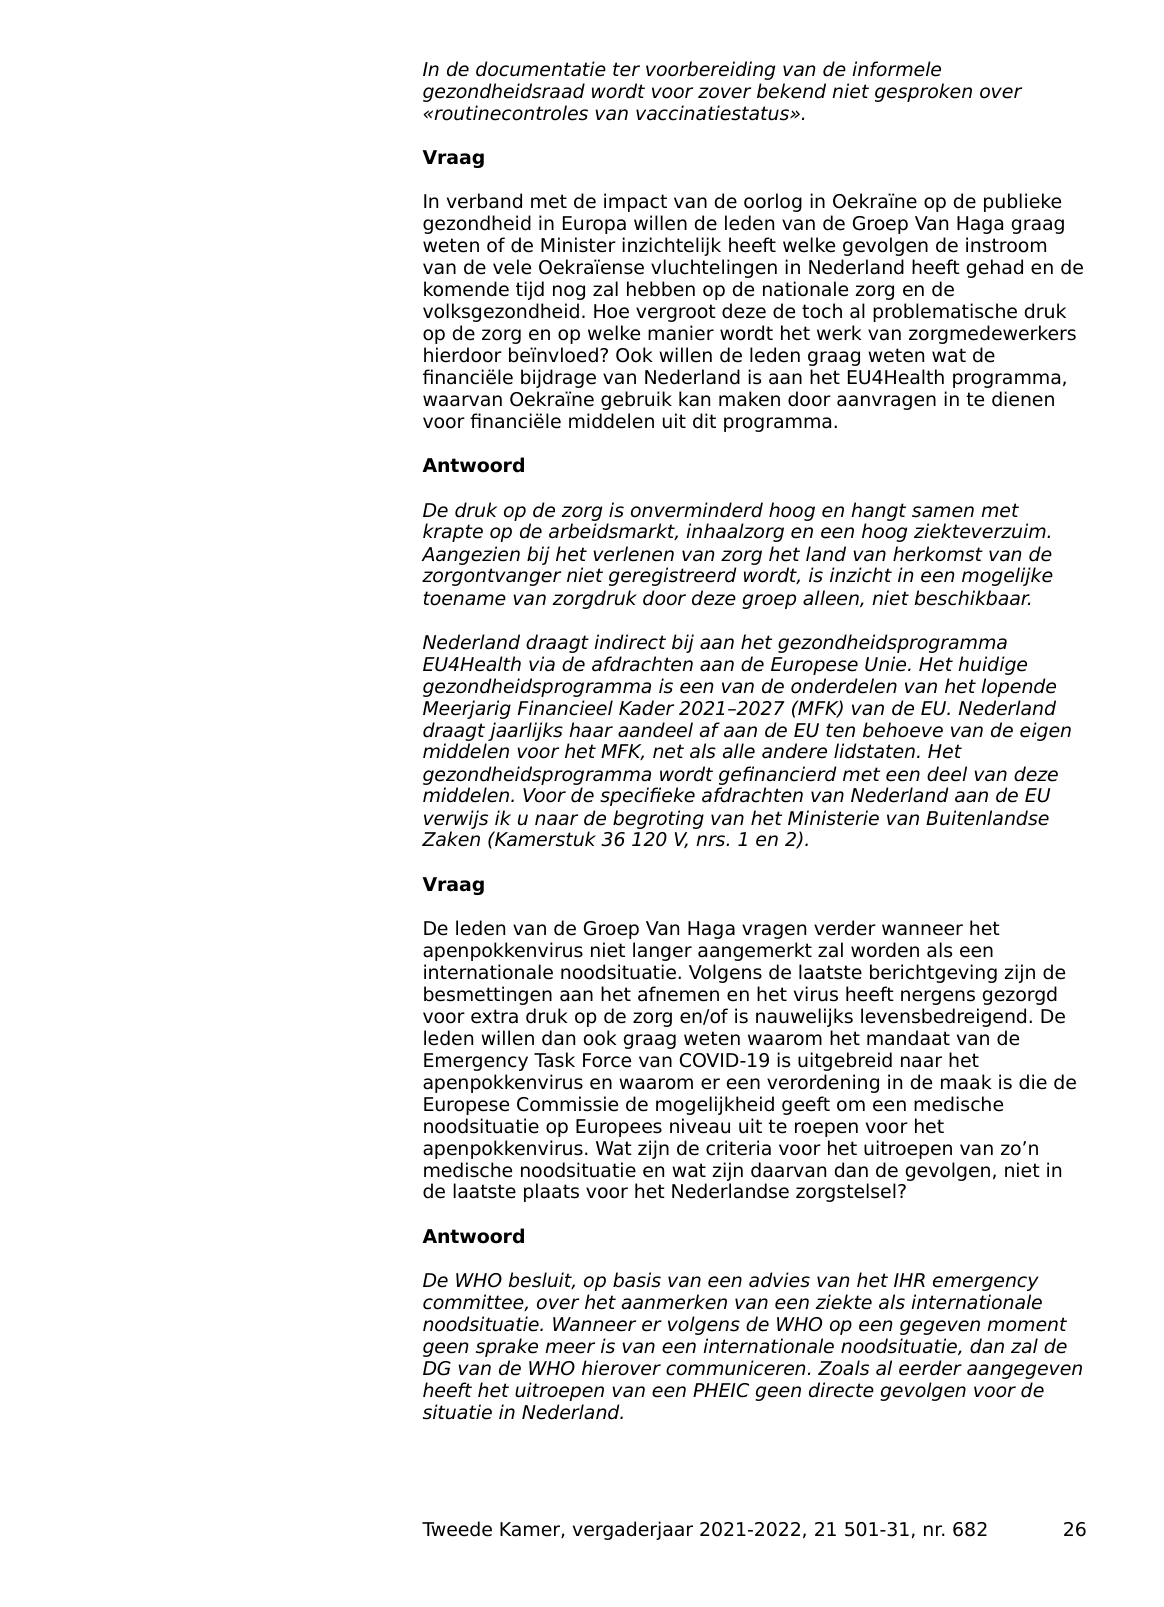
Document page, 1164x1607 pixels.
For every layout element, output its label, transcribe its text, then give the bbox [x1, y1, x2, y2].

subtitle Antwoord [422, 1226, 1087, 1248]
text Nederland draagt indirect bij aan het gezondheidsprogramma EU4Health via de afdrachten aan de Europese Unie. Het huidige gezondheidsprogramma is een van de onderdelen van het lopende Meerjarig Financieel Kader 2021–2027 (MFK) van de EU. Nederland draagt jaarlijks haar aandeel af aan de EU ten behoeve van de eigen middelen voor het MFK, net als alle andere lidstaten. Het gezondheidsprogramma wordt gefinancierd met een deel van deze middelen. Voor de specifieke afdrachten van Nederland aan de EU verwijs ik u naar de begroting van het Ministerie van Buitenlandse Zaken (Kamerstuk 36 120 V, nrs. 1 en 2). [422, 632, 1087, 851]
text In de documentatie ter voorbereiding van de informele gezondheidsraad wordt voor zover bekend niet gesproken over «routinecontroles van vaccinatiestatus». [422, 59, 1087, 125]
text De WHO besluit, op basis van een advies van het IHR emergency committee, over het aanmerken van een ziekte als internationale noodsituatie. Wanneer er volgens de WHO op een gegeven moment geen sprake meer is van een internationale noodsituatie, dan zal de DG van de WHO hierover communiceren. Zoals al eerder aangegeven heeft het uitroepen van een PHEIC geen directe gevolgen voor de situatie in Nederland. [422, 1270, 1087, 1424]
text De leden van de Groep Van Haga vragen verder wanneer het apenpokkenvirus niet langer aangemerkt zal worden als een internationale noodsituatie. Volgens de laatste berichtgeving zijn de besmettingen aan het afnemen en het virus heeft nergens gezorgd voor extra druk op de zorg en/of is nauwelijks levensbedreigend. De leden willen dan ook graag weten waarom het mandaat van de Emergency Task Force van COVID-19 is uitgebreid naar het apenpokkenvirus en waarom er een verordening in de maak is die de Europese Commissie de mogelijkheid geeft om een medische noodsituatie op Europees niveau uit te roepen voor het apenpokkenvirus. Wat zijn de criteria voor het uitroepen van zo’n medische noodsituatie en wat zijn daarvan dan de gevolgen, niet in de laatste plaats voor het Nederlandse zorgstelsel? [422, 918, 1087, 1203]
subtitle Vraag [422, 147, 1087, 169]
text De druk op de zorg is onverminderd hoog en hangt samen met krapte op de arbeidsmarkt, inhaalzorg en een hoog ziekteverzuim. Aangezien bij het verlenen van zorg het land van herkomst van de zorgontvanger niet geregistreerd wordt, is inzicht in een mogelijke toename van zorgdruk door deze groep alleen, niet beschikbaar. [422, 499, 1087, 609]
subtitle Antwoord [422, 455, 1087, 477]
subtitle Vraag [422, 873, 1087, 896]
text In verband met de impact van de oorlog in Oekraïne op de publieke gezondheid in Europa willen de leden van de Groep Van Haga graag weten of de Minister inzichtelijk heeft welke gevolgen de instroom van de vele Oekraïense vluchtelingen in Nederland heeft gehad en de komende tijd nog zal hebben op de nationale zorg en de volksgezondheid. Hoe vergroot deze de toch al problematische druk op de zorg en op welke manier wordt het werk van zorgmedewerkers hierdoor beïnvloed? Ook willen de leden graag weten wat de financiële bijdrage van Nederland is aan het EU4Health programma, waarvan Oekraïne gebruik kan maken door aanvragen in te dienen voor financiële middelen uit dit programma. [422, 191, 1087, 433]
